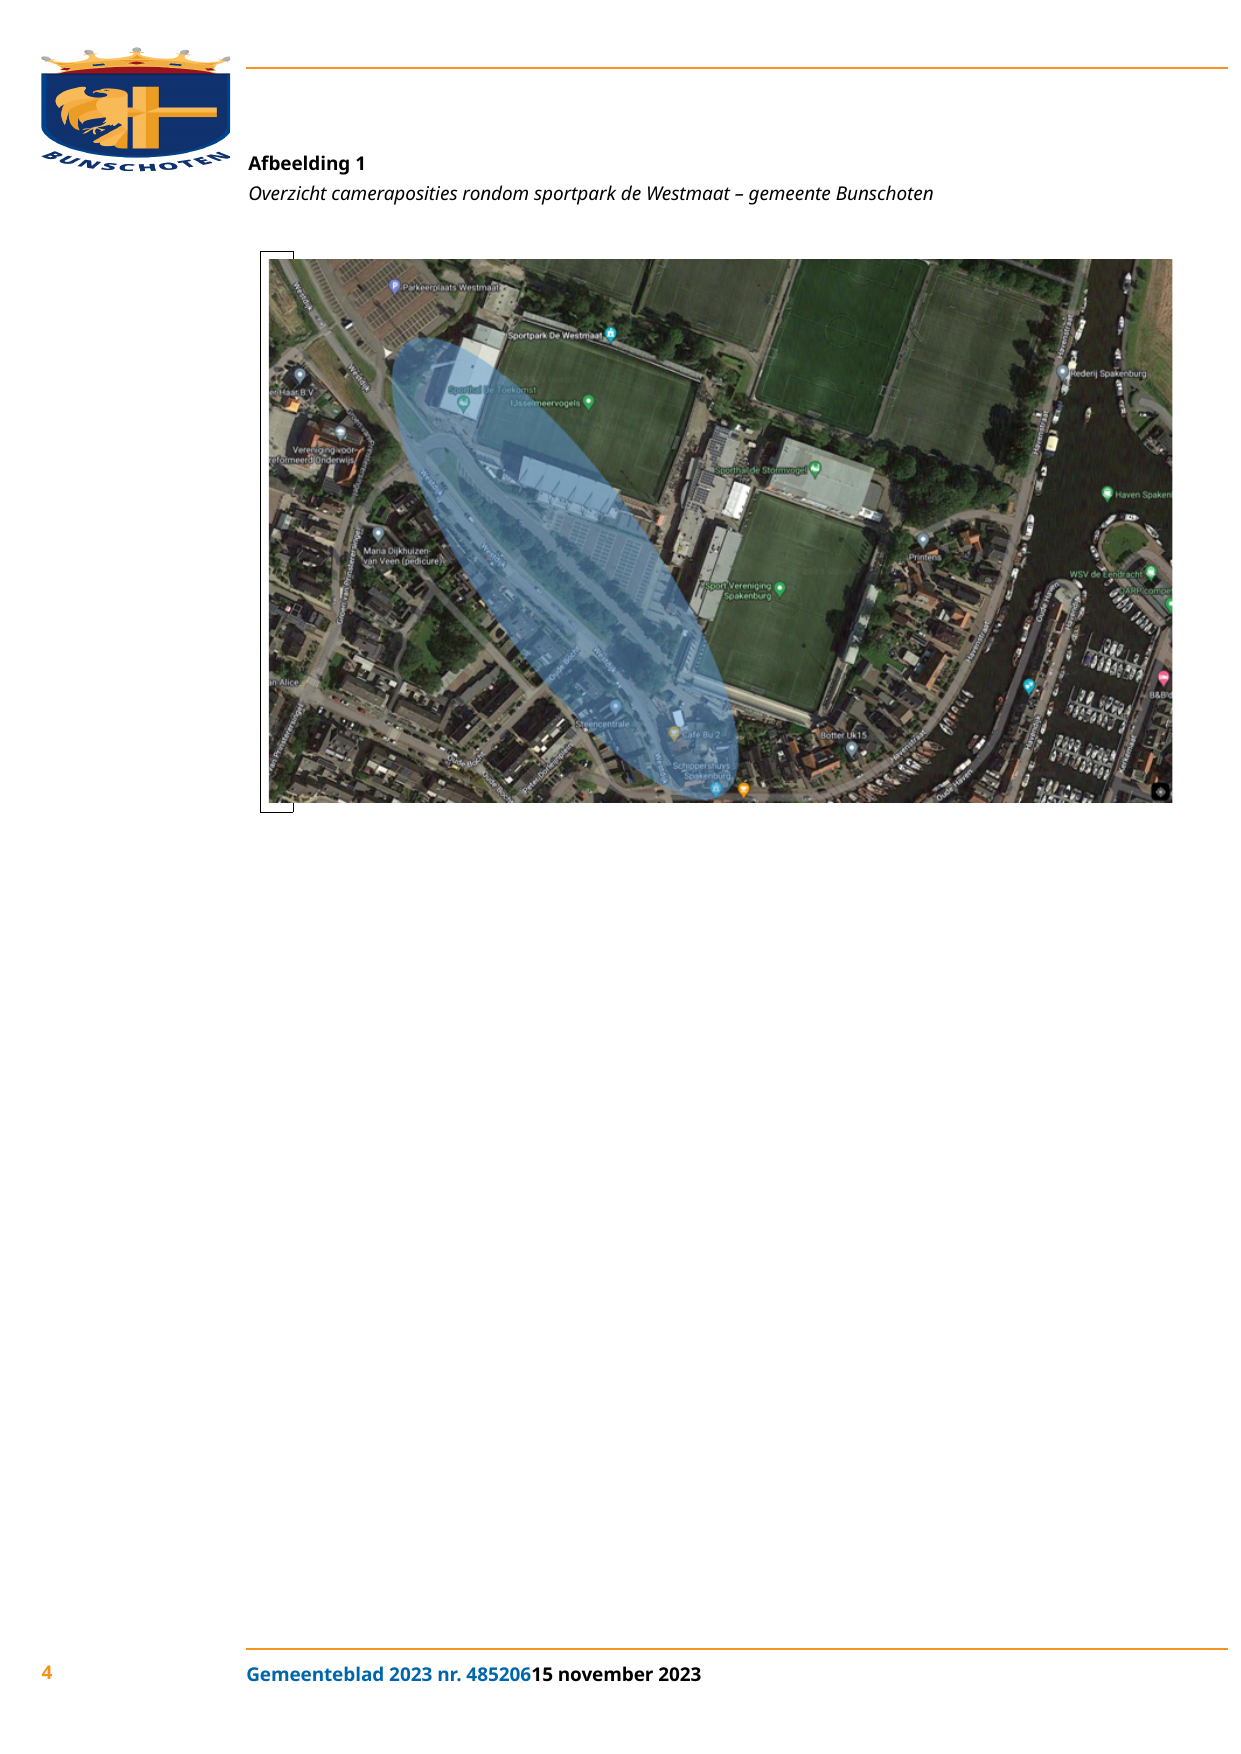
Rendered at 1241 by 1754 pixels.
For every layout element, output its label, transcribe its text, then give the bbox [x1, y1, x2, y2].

text Afbeelding 1 [248, 150, 1152, 176]
picture [41, 47, 231, 172]
text Overzicht cameraposities rondom sportpark de Westmaat – gemeente Bunschoten [248, 180, 1152, 206]
picture [268, 259, 1173, 803]
